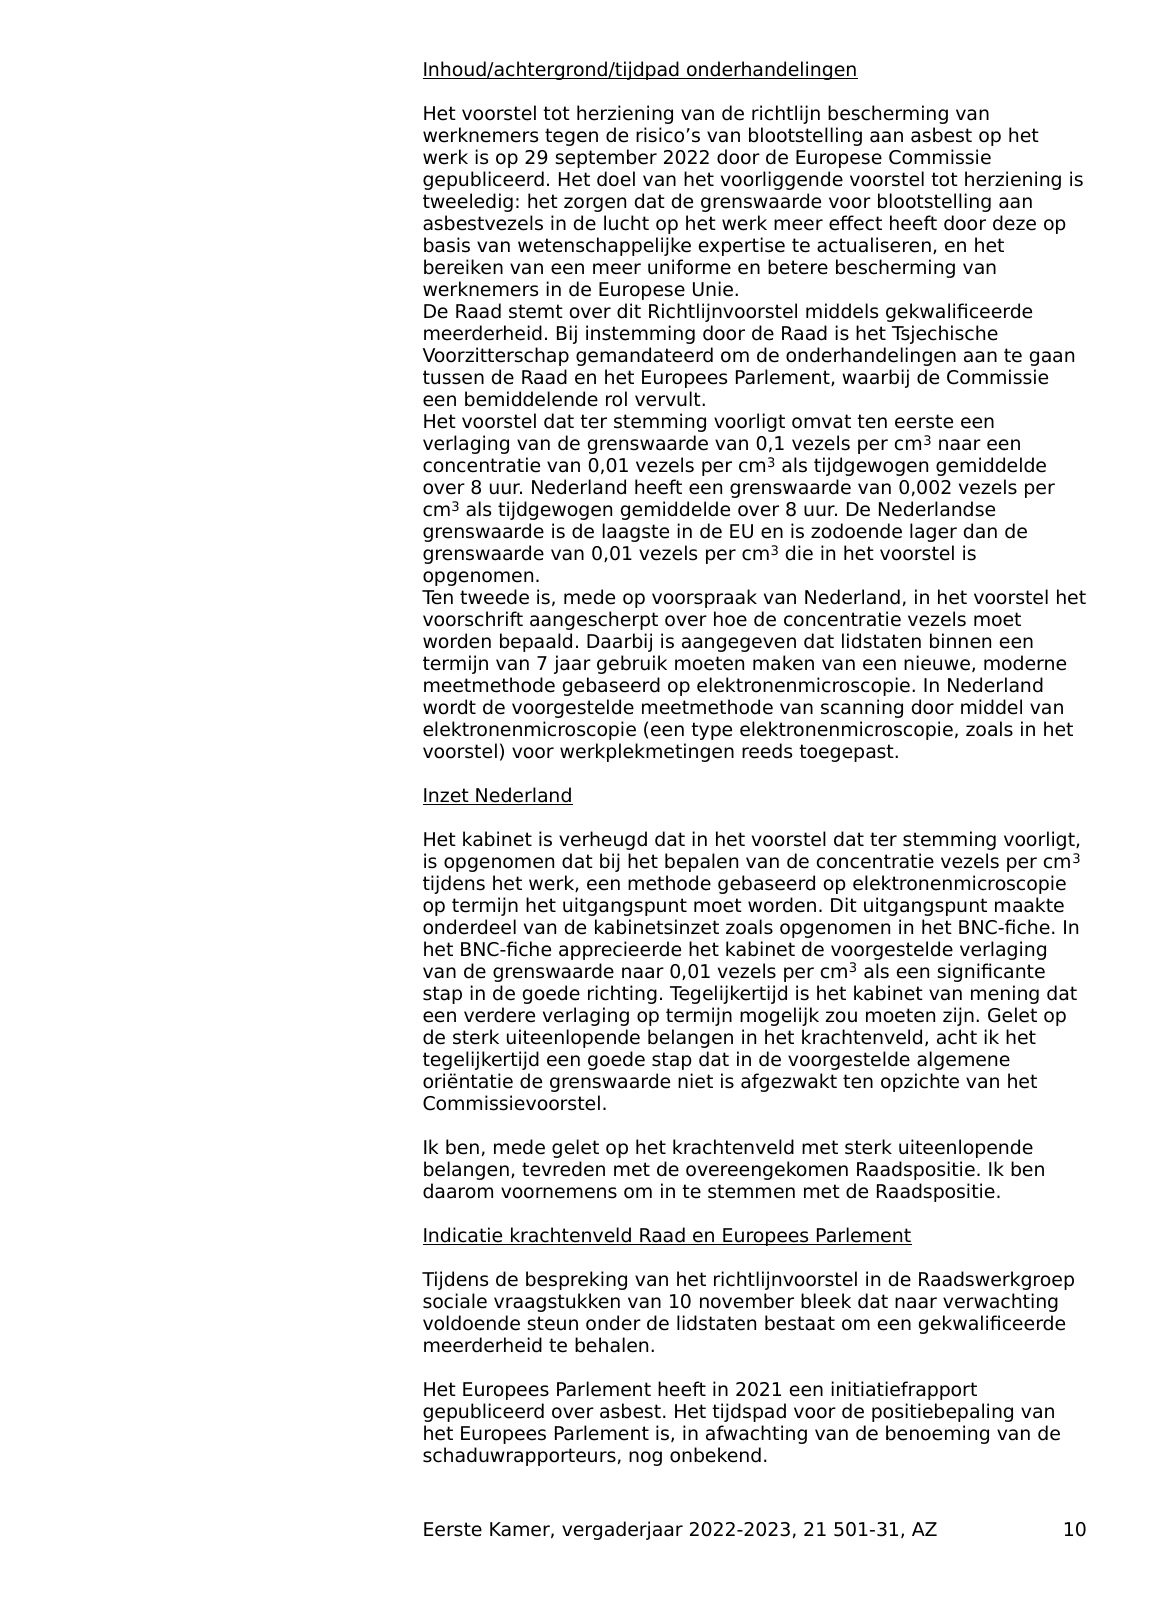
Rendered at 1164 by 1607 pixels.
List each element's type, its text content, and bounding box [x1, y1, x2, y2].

text Het voorstel dat ter stemming voorligt omvat ten eerste een verlaging van de grenswaarde van 0,1 vezels per cm3 naar een concentratie van 0,01 vezels per cm3 als tijdgewogen gemiddelde over 8 uur. Nederland heeft een grenswaarde van 0,002 vezels per cm3 als tijdgewogen gemiddelde over 8 uur. De Nederlandse grenswaarde is de laagste in de EU en is zodoende lager dan de grenswaarde van 0,01 vezels per cm3 die in het voorstel is opgenomen. [422, 411, 1087, 587]
text Het voorstel tot herziening van de richtlijn bescherming van werknemers tegen de risico’s van blootstelling aan asbest op het werk is op 29 september 2022 door de Europese Commissie gepubliceerd. Het doel van het voorliggende voorstel tot herziening is tweeledig: het zorgen dat de grenswaarde voor blootstelling aan asbestvezels in de lucht op het werk meer effect heeft door deze op basis van wetenschappelijke expertise te actualiseren, en het bereiken van een meer uniforme en betere bescherming van werknemers in de Europese Unie. [422, 103, 1087, 301]
subtitle Inzet Nederland [422, 785, 1087, 807]
text Ik ben, mede gelet op het krachtenveld met sterk uiteenlopende belangen, tevreden met de overeengekomen Raadspositie. Ik ben daarom voornemens om in te stemmen met de Raadspositie. [422, 1137, 1087, 1203]
text Het Europees Parlement heeft in 2021 een initiatiefrapport gepubliceerd over asbest. Het tijdspad voor de positiebepaling van het Europees Parlement is, in afwachting van de benoeming van de schaduwrapporteurs, nog onbekend. [422, 1379, 1087, 1467]
subtitle Indicatie krachtenveld Raad en Europees Parlement [422, 1225, 1087, 1247]
text Tijdens de bespreking van het richtlijnvoorstel in de Raadswerkgroep sociale vraagstukken van 10 november bleek dat naar verwachting voldoende steun onder de lidstaten bestaat om een gekwalificeerde meerderheid te behalen. [422, 1269, 1087, 1357]
text Het kabinet is verheugd dat in het voorstel dat ter stemming voorligt, is opgenomen dat bij het bepalen van de concentratie vezels per cm3 tijdens het werk, een methode gebaseerd op elektronenmicroscopie op termijn het uitgangspunt moet worden. Dit uitgangspunt maakte onderdeel van de kabinetsinzet zoals opgenomen in het BNC-fiche. In het BNC-fiche apprecieerde het kabinet de voorgestelde verlaging van de grenswaarde naar 0,01 vezels per cm3 als een significante stap in de goede richting. Tegelijkertijd is het kabinet van mening dat een verdere verlaging op termijn mogelijk zou moeten zijn. Gelet op de sterk uiteenlopende belangen in het krachtenveld, acht ik het tegelijkertijd een goede stap dat in de voorgestelde algemene oriëntatie de grenswaarde niet is afgezwakt ten opzichte van het Commissievoorstel. [422, 829, 1087, 1115]
text De Raad stemt over dit Richtlijnvoorstel middels gekwalificeerde meerderheid. Bij instemming door de Raad is het Tsjechische Voorzitterschap gemandateerd om de onderhandelingen aan te gaan tussen de Raad en het Europees Parlement, waarbij de Commissie een bemiddelende rol vervult. [422, 301, 1087, 411]
subtitle Inhoud/achtergrond/tijdpad onderhandelingen [422, 59, 1087, 81]
text Ten tweede is, mede op voorspraak van Nederland, in het voorstel het voorschrift aangescherpt over hoe de concentratie vezels moet worden bepaald. Daarbij is aangegeven dat lidstaten binnen een termijn van 7 jaar gebruik moeten maken van een nieuwe, moderne meetmethode gebaseerd op elektronenmicroscopie. In Nederland wordt de voorgestelde meetmethode van scanning door middel van elektronenmicroscopie (een type elektronenmicroscopie, zoals in het voorstel) voor werkplekmetingen reeds toegepast. [422, 587, 1087, 763]
